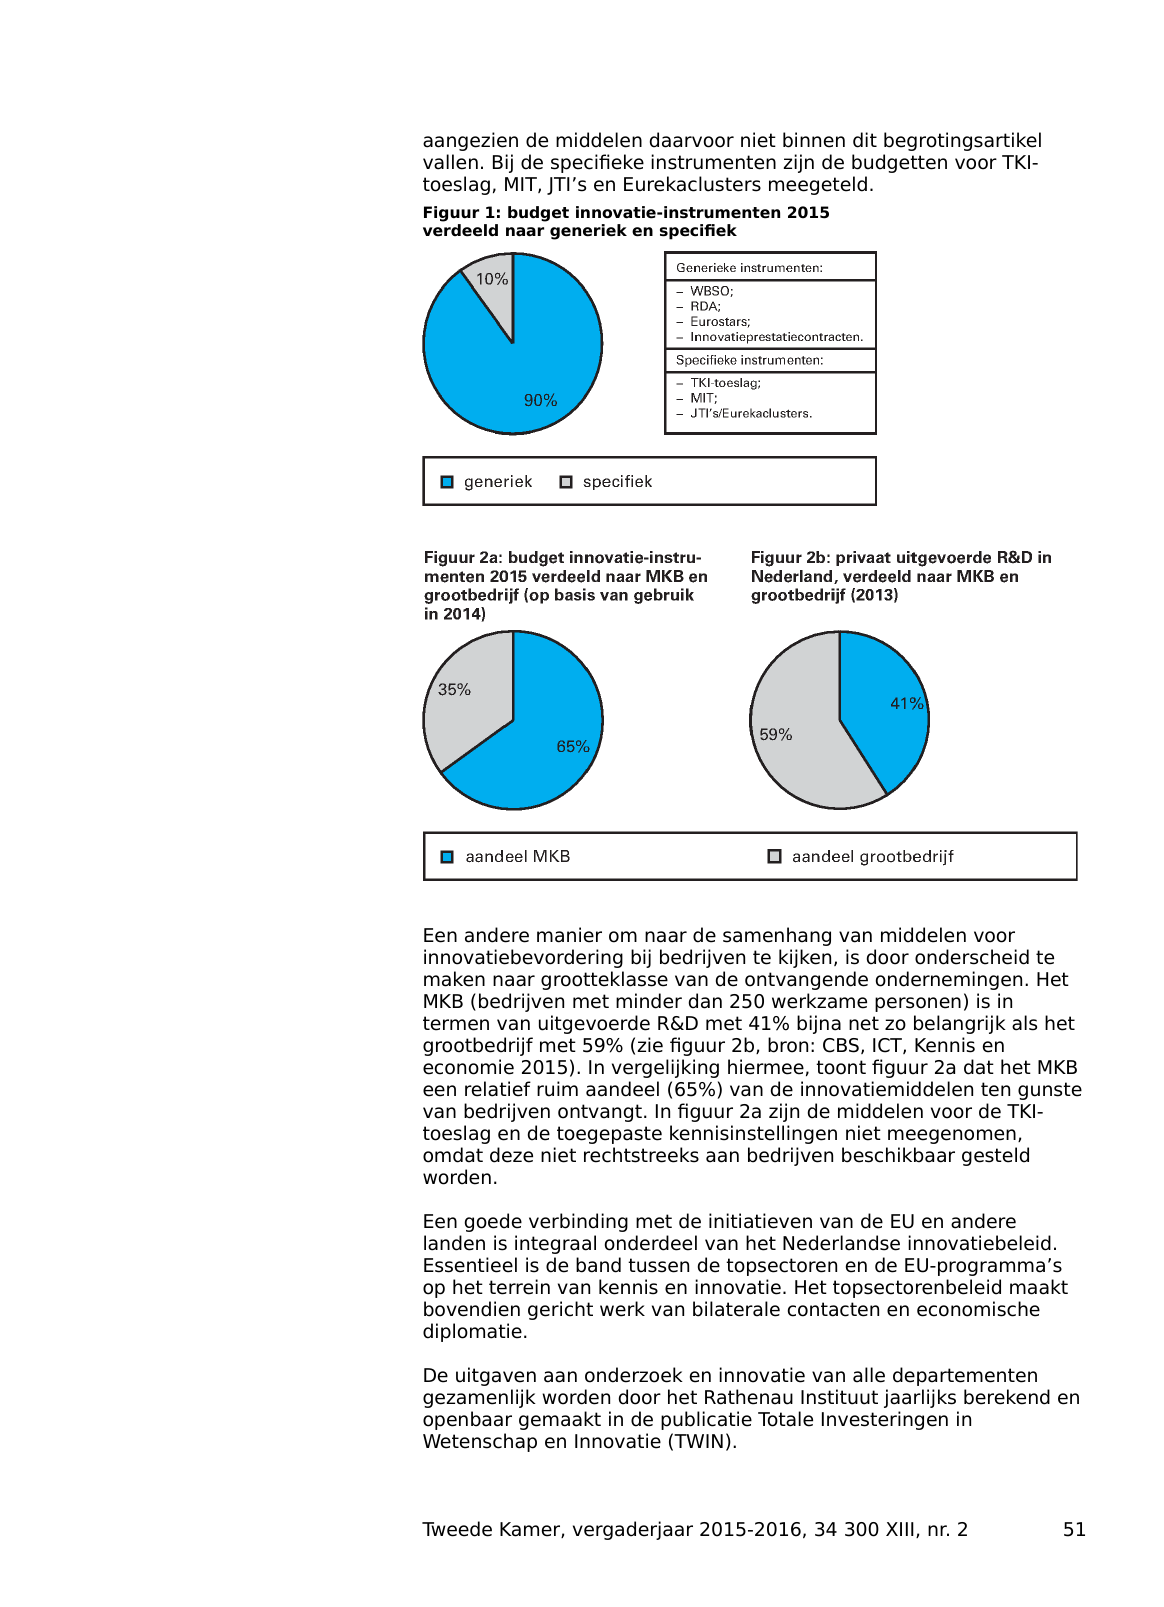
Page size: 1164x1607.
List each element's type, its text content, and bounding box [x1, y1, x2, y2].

text aangezien de middelen daarvoor niet binnen dit begrotingsartikel vallen. Bij de specifieke instrumenten zijn de budgetten voor TKI-toeslag, MIT, JTI’s en Eurekaclusters meegeteld. [422, 130, 1087, 196]
text Een goede verbinding met de initiatieven van de EU en andere landen is integraal onderdeel van het Nederlandse innovatiebeleid. Essentieel is de band tussen de topsectoren en de EU-programma’s op het terrein van kennis en innovatie. Het topsectorenbeleid maakt bovendien gericht werk van bilaterale contacten en economische diplomatie. [422, 1211, 1087, 1343]
picture [422, 251, 877, 506]
text Een andere manier om naar de samenhang van middelen voor innovatiebevordering bij bedrijven te kijken, is door onderscheid te maken naar grootteklasse van de ontvangende ondernemingen. Het MKB (bedrijven met minder dan 250 werkzame personen) is in termen van uitgevoerde R&D met 41% bijna net zo belangrijk als het grootbedrijf met 59% (zie figuur 2b, bron: CBS, ICT, Kennis en economie 2015). In vergelijking hiermee, toont figuur 2a dat het MKB een relatief ruim aandeel (65%) van de innovatiemiddelen ten gunste van bedrijven ontvangt. In figuur 2a zijn de middelen voor de TKI-toeslag en de toegepaste kennisinstellingen niet meegenomen, omdat deze niet rechtstreeks aan bedrijven beschikbaar gesteld worden. [422, 925, 1087, 1188]
picture [422, 550, 1078, 881]
text Figuur 1: budget innovatie-instrumenten 2015 verdeeld naar generiek en specifiek [422, 204, 877, 240]
text De uitgaven aan onderzoek en innovatie van alle departementen gezamenlijk worden door het Rathenau Instituut jaarlijks berekend en openbaar gemaakt in de publicatie Totale Investeringen in Wetenschap en Innovatie (TWIN). [422, 1365, 1087, 1453]
